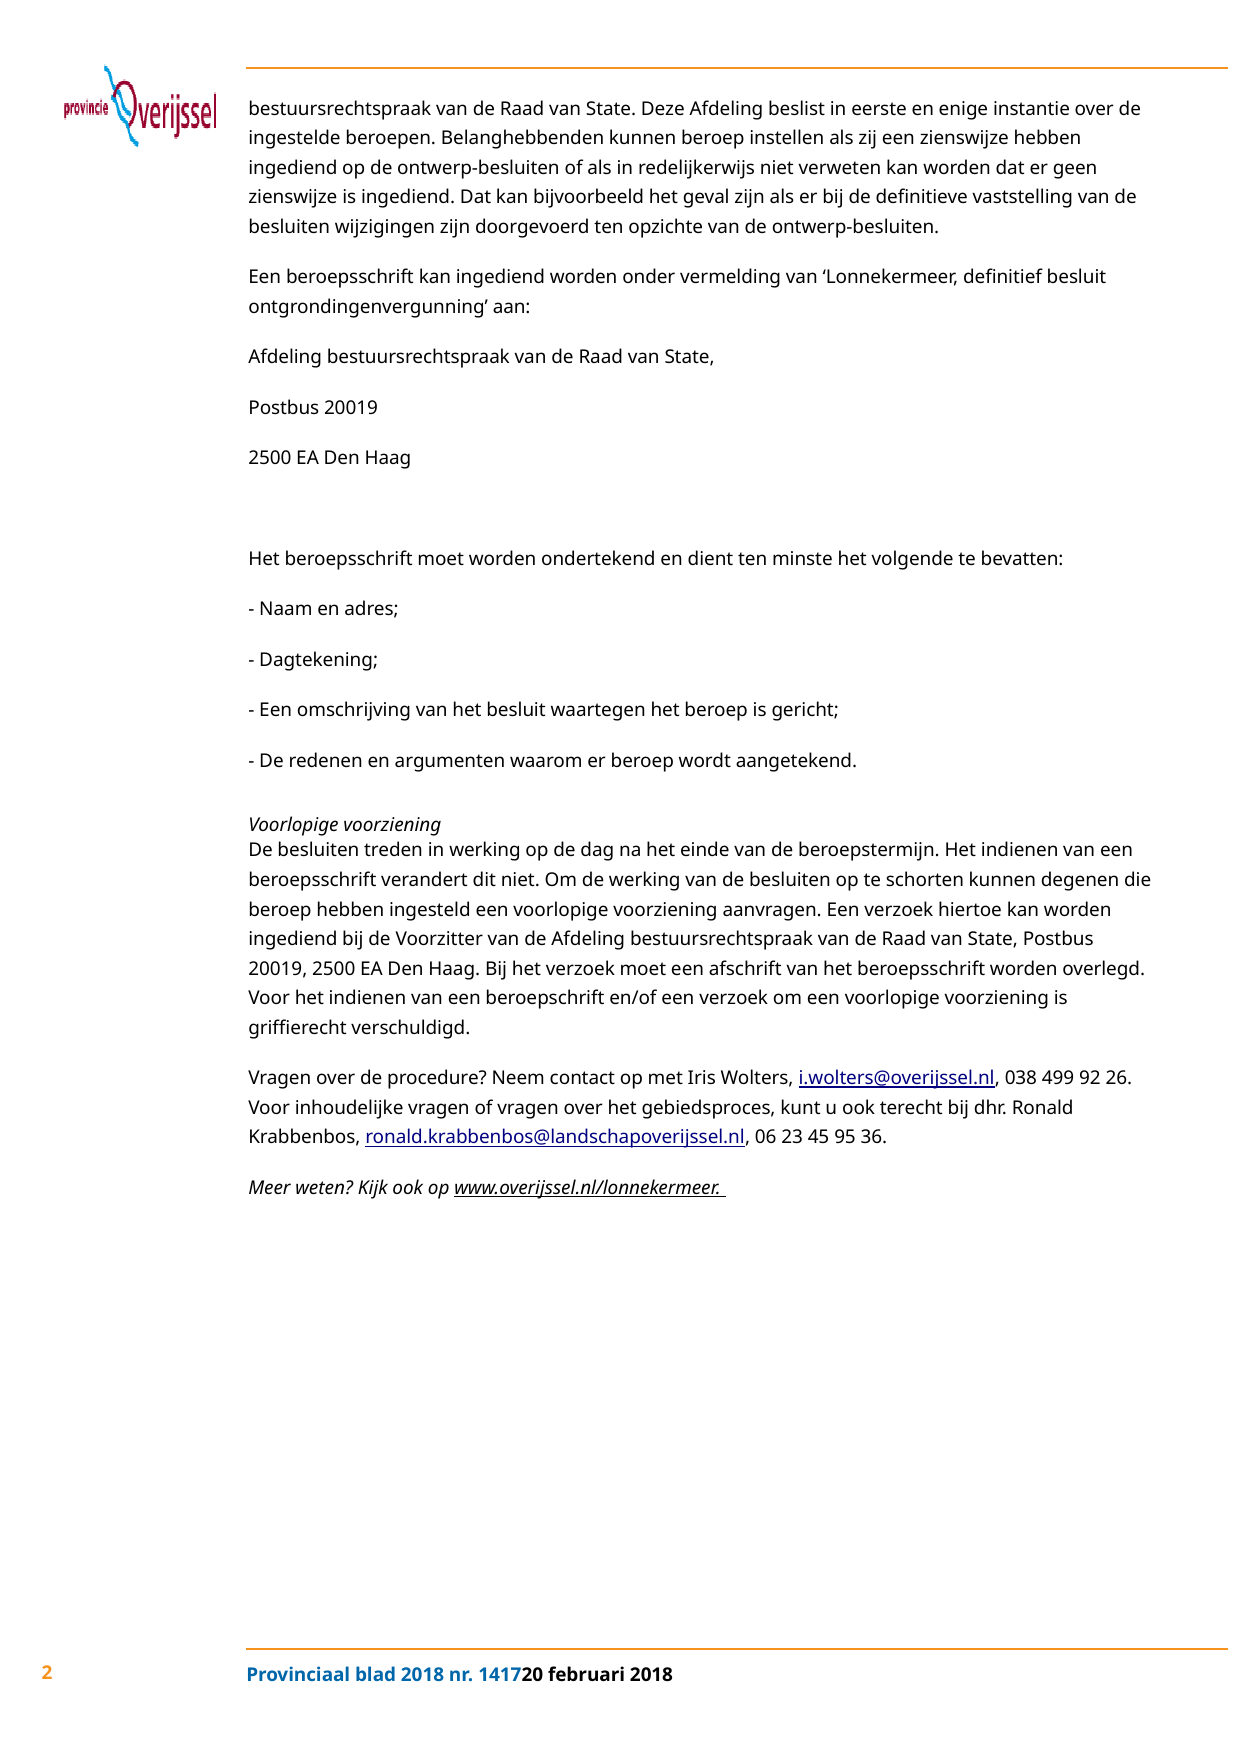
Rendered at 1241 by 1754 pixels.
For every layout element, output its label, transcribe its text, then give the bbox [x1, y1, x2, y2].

text - De redenen en argumenten waarom er beroep wordt aangetekend. [248, 747, 1152, 773]
text Een beroepsschrift kan ingediend worden onder vermelding van ‘Lonnekermeer, definitief besluit ontgrondingenvergunning’ aan: [248, 263, 1152, 319]
text Postbus 20019 [248, 394, 1152, 420]
text Meer weten? Kijk ook op www.overijssel.nl/lonnekermeer. [248, 1174, 1152, 1200]
text Het beroepsschrift moet worden ondertekend en dient ten minste het volgende te bevatten: [248, 545, 1152, 571]
text - Een omschrijving van het besluit waartegen het beroep is gericht; [248, 696, 1152, 722]
text Afdeling bestuursrechtspraak van de Raad van State, [248, 343, 1152, 369]
text De besluiten treden in werking op de dag na het einde van de beroepstermijn. Het indienen van een beroepsschrift verandert dit niet. Om de werking van de besluiten op te schorten kunnen degenen die beroep hebben ingesteld een voorlopige voorziening aanvragen. Een verzoek hiertoe kan worden ingediend bij de Voorzitter van de Afdeling bestuursrechtspraak van de Raad van State, Postbus 20019, 2500 EA Den Haag. Bij het verzoek moet een afschrift van het beroepsschrift worden overlegd. Voor het indienen van een beroepschrift en/of een verzoek om een voorlopige voorziening is griffierecht verschuldigd. [248, 837, 1152, 1040]
text 2500 EA Den Haag [248, 444, 1152, 470]
text Vragen over de procedure? Neem contact op met Iris Wolters, i.wolters@overijssel.nl, 038 499 92 26. Voor inhoudelijke vragen of vragen over het gebiedsproces, kunt u ook terecht bij dhr. Ronald Krabbenbos, ronald.krabbenbos@landschapoverijssel.nl, 06 23 45 95 36. [248, 1064, 1152, 1149]
text Voorlopige voorziening [248, 811, 1152, 837]
picture [41, 47, 231, 172]
text - Naam en adres; [248, 596, 1152, 621]
text bestuursrechtspraak van de Raad van State. Deze Afdeling beslist in eerste en enige instantie over de ingestelde beroepen. Belanghebbenden kunnen beroep instellen als zij een zienswijze hebben ingediend op de ontwerp-besluiten of als in redelijkerwijs niet verweten kan worden dat er geen zienswijze is ingediend. Dat kan bijvoorbeeld het geval zijn als er bij de definitieve vaststelling van de besluiten wijzigingen zijn doorgevoerd ten opzichte van de ontwerp-besluiten. [248, 95, 1152, 239]
text - Dagtekening; [248, 646, 1152, 672]
